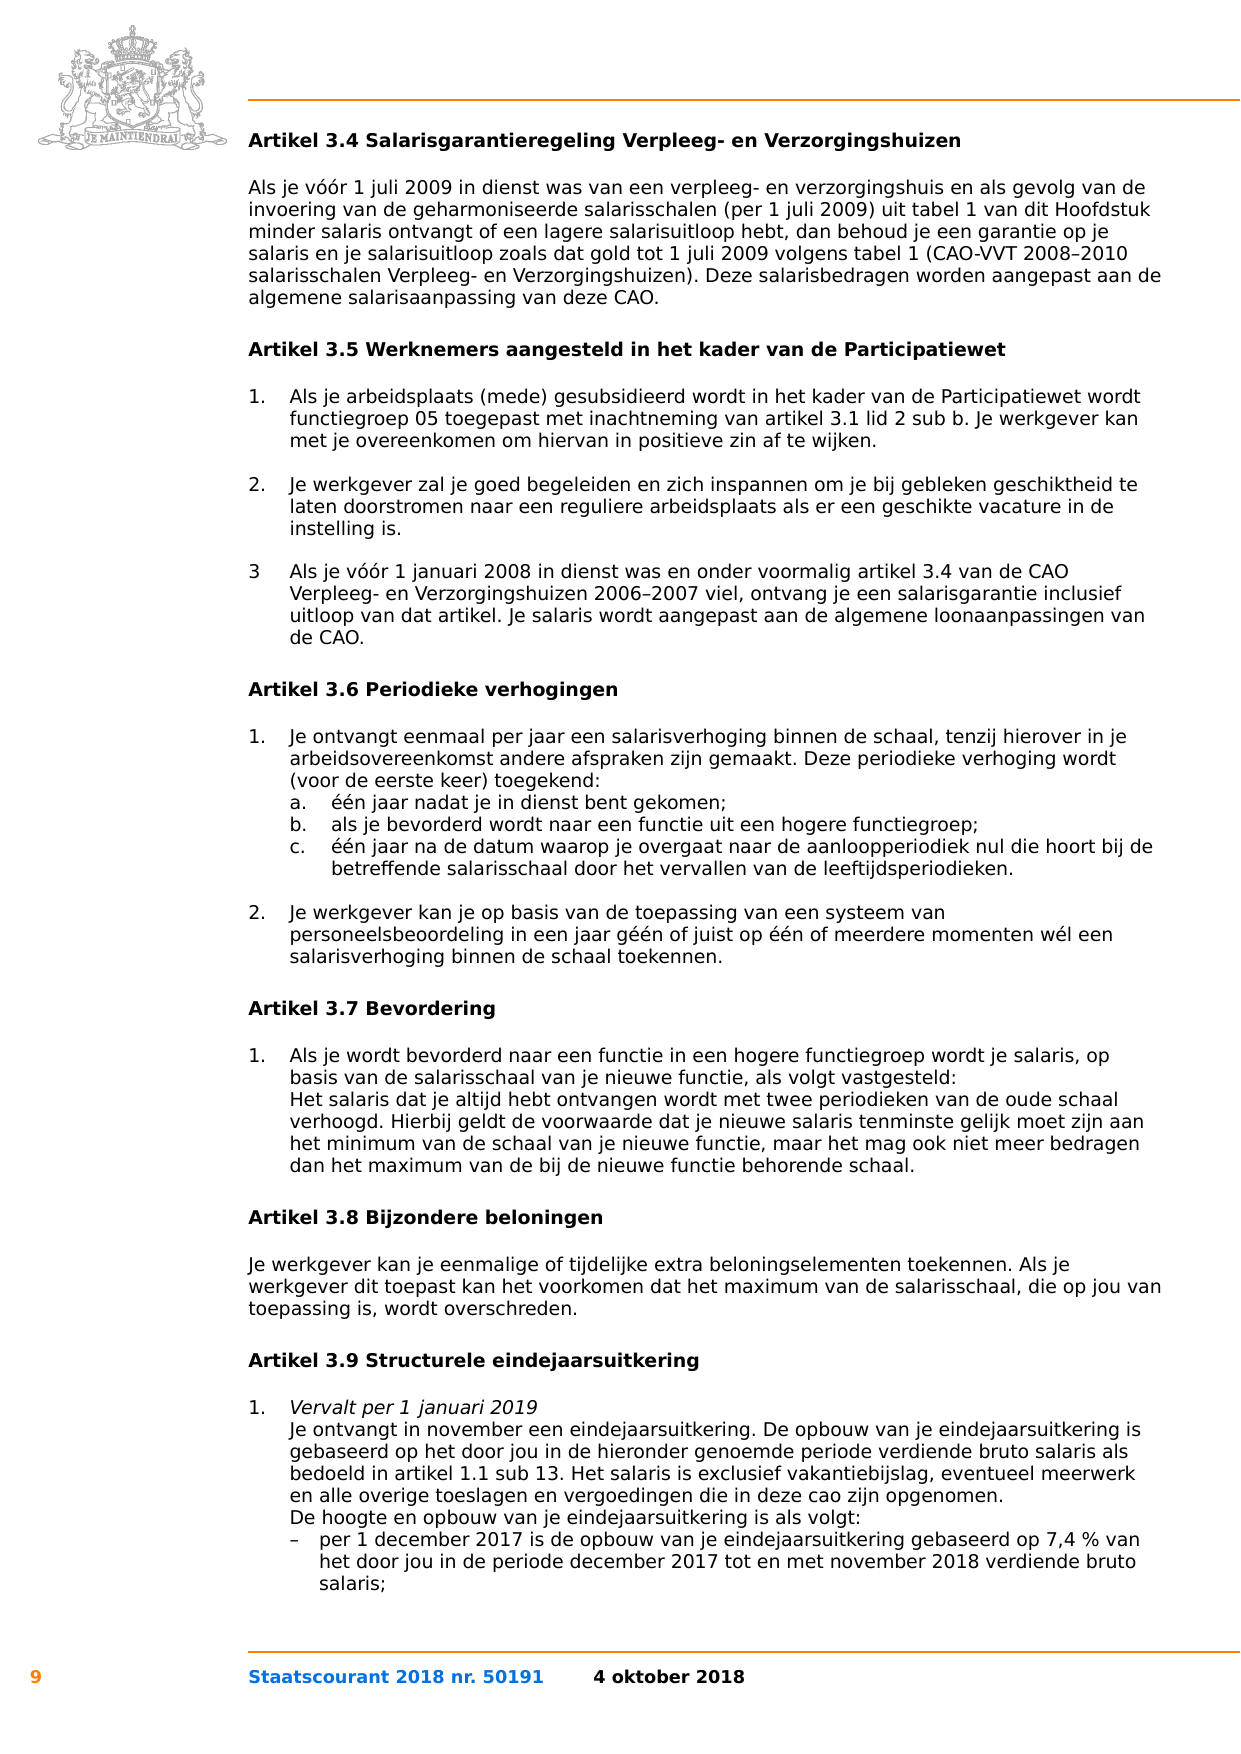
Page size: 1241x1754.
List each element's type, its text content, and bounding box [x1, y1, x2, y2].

text Je werkgever kan je eenmalige of tijdelijke extra beloningselementen toekennen. Als je werkgever dit toepast kan het voorkomen dat het maximum van de salarisschaal, die op jou van toepassing is, wordt overschreden. [248, 1254, 1163, 1320]
text c. één jaar na de datum waarop je overgaat naar de aanloopperiodiek nul die hoort bij de betreffende salarisschaal door het vervallen van de leeftijdsperiodieken. [289, 836, 1163, 880]
subtitle Artikel 3.6 Periodieke verhogingen [248, 679, 1163, 701]
text 1. Je ontvangt eenmaal per jaar een salarisverhoging binnen de schaal, tenzij hierover in je arbeidsovereenkomst andere afspraken zijn gemaakt. Deze periodieke verhoging wordt (voor de eerste keer) toegekend: [248, 726, 1163, 792]
text De hoogte en opbouw van je eindejaarsuitkering is als volgt: [289, 1507, 1163, 1528]
text 2. Je werkgever kan je op basis van de toepassing van een systeem van personeelsbeoordeling in een jaar géén of juist op één of meerdere momenten wél een salarisverhoging binnen de schaal toekennen. [248, 902, 1163, 968]
text 1. Als je wordt bevorderd naar een functie in een hogere functiegroep wordt je salaris, op basis van de salarisschaal van je nieuwe functie, als volgt vastgesteld: [248, 1045, 1163, 1089]
subtitle Artikel 3.8 Bijzondere beloningen [248, 1207, 1163, 1229]
text 1. Als je arbeidsplaats (mede) gesubsidieerd wordt in het kader van de Participatiewet wordt functiegroep 05 toegepast met inachtneming van artikel 3.1 lid 2 sub b. Je werkgever kan met je overeenkomen om hiervan in positieve zin af te wijken. [248, 386, 1163, 452]
subtitle Artikel 3.9 Structurele eindejaarsuitkering [248, 1350, 1163, 1372]
text 2. Je werkgever zal je goed begeleiden en zich inspannen om je bij gebleken geschiktheid te laten doorstromen naar een reguliere arbeidsplaats als er een geschikte vacature in de instelling is. [248, 473, 1163, 539]
text – per 1 december 2017 is de opbouw van je eindejaarsuitkering gebaseerd op 7,4 % van het door jou in de periode december 2017 tot en met november 2018 verdiende bruto salaris; [289, 1528, 1163, 1594]
text Als je vóór 1 juli 2009 in dienst was van een verpleeg- en verzorgingshuis en als gevolg van de invoering van de geharmoniseerde salarisschalen (per 1 juli 2009) uit tabel 1 van dit Hoofdstuk minder salaris ontvangt of een lagere salarisuitloop hebt, dan behoud je een garantie op je salaris en je salarisuitloop zoals dat gold tot 1 juli 2009 volgens tabel 1 (CAO-VVT 2008–2010 salarisschalen Verpleeg- en Verzorgingshuizen). Deze salarisbedragen worden aangepast aan de algemene salarisaanpassing van deze CAO. [248, 177, 1163, 309]
text Het salaris dat je altijd hebt ontvangen wordt met twee periodieken van de oude schaal verhoogd. Hierbij geldt de voorwaarde dat je nieuwe salaris tenminste gelijk moet zijn aan het minimum van de schaal van je nieuwe functie, maar het mag ook niet meer bedragen dan het maximum van de bij de nieuwe functie behorende schaal. [289, 1089, 1163, 1177]
text 3 Als je vóór 1 januari 2008 in dienst was en onder voormalig artikel 3.4 van de CAO Verpleeg- en Verzorgingshuizen 2006–2007 viel, ontvang je een salarisgarantie inclusief uitloop van dat artikel. Je salaris wordt aangepast aan de algemene loonaanpassingen van de CAO. [248, 561, 1163, 649]
text 1. Vervalt per 1 januari 2019 [248, 1397, 1163, 1419]
text a. één jaar nadat je in dienst bent gekomen; [289, 792, 1163, 814]
text Je ontvangt in november een eindejaarsuitkering. De opbouw van je eindejaarsuitkering is gebaseerd op het door jou in de hieronder genoemde periode verdiende bruto salaris als bedoeld in artikel 1.1 sub 13. Het salaris is exclusief vakantiebijslag, eventueel meerwerk en alle overige toeslagen en vergoedingen die in deze cao zijn opgenomen. [289, 1419, 1163, 1507]
text b. als je bevorderd wordt naar een functie uit een hogere functiegroep; [289, 814, 1163, 836]
subtitle Artikel 3.4 Salarisgarantieregeling Verpleeg- en Verzorgingshuizen [248, 130, 1163, 152]
subtitle Artikel 3.7 Bevordering [248, 998, 1163, 1020]
picture [38, 25, 227, 150]
subtitle Artikel 3.5 Werknemers aangesteld in het kader van de Participatiewet [248, 339, 1163, 361]
